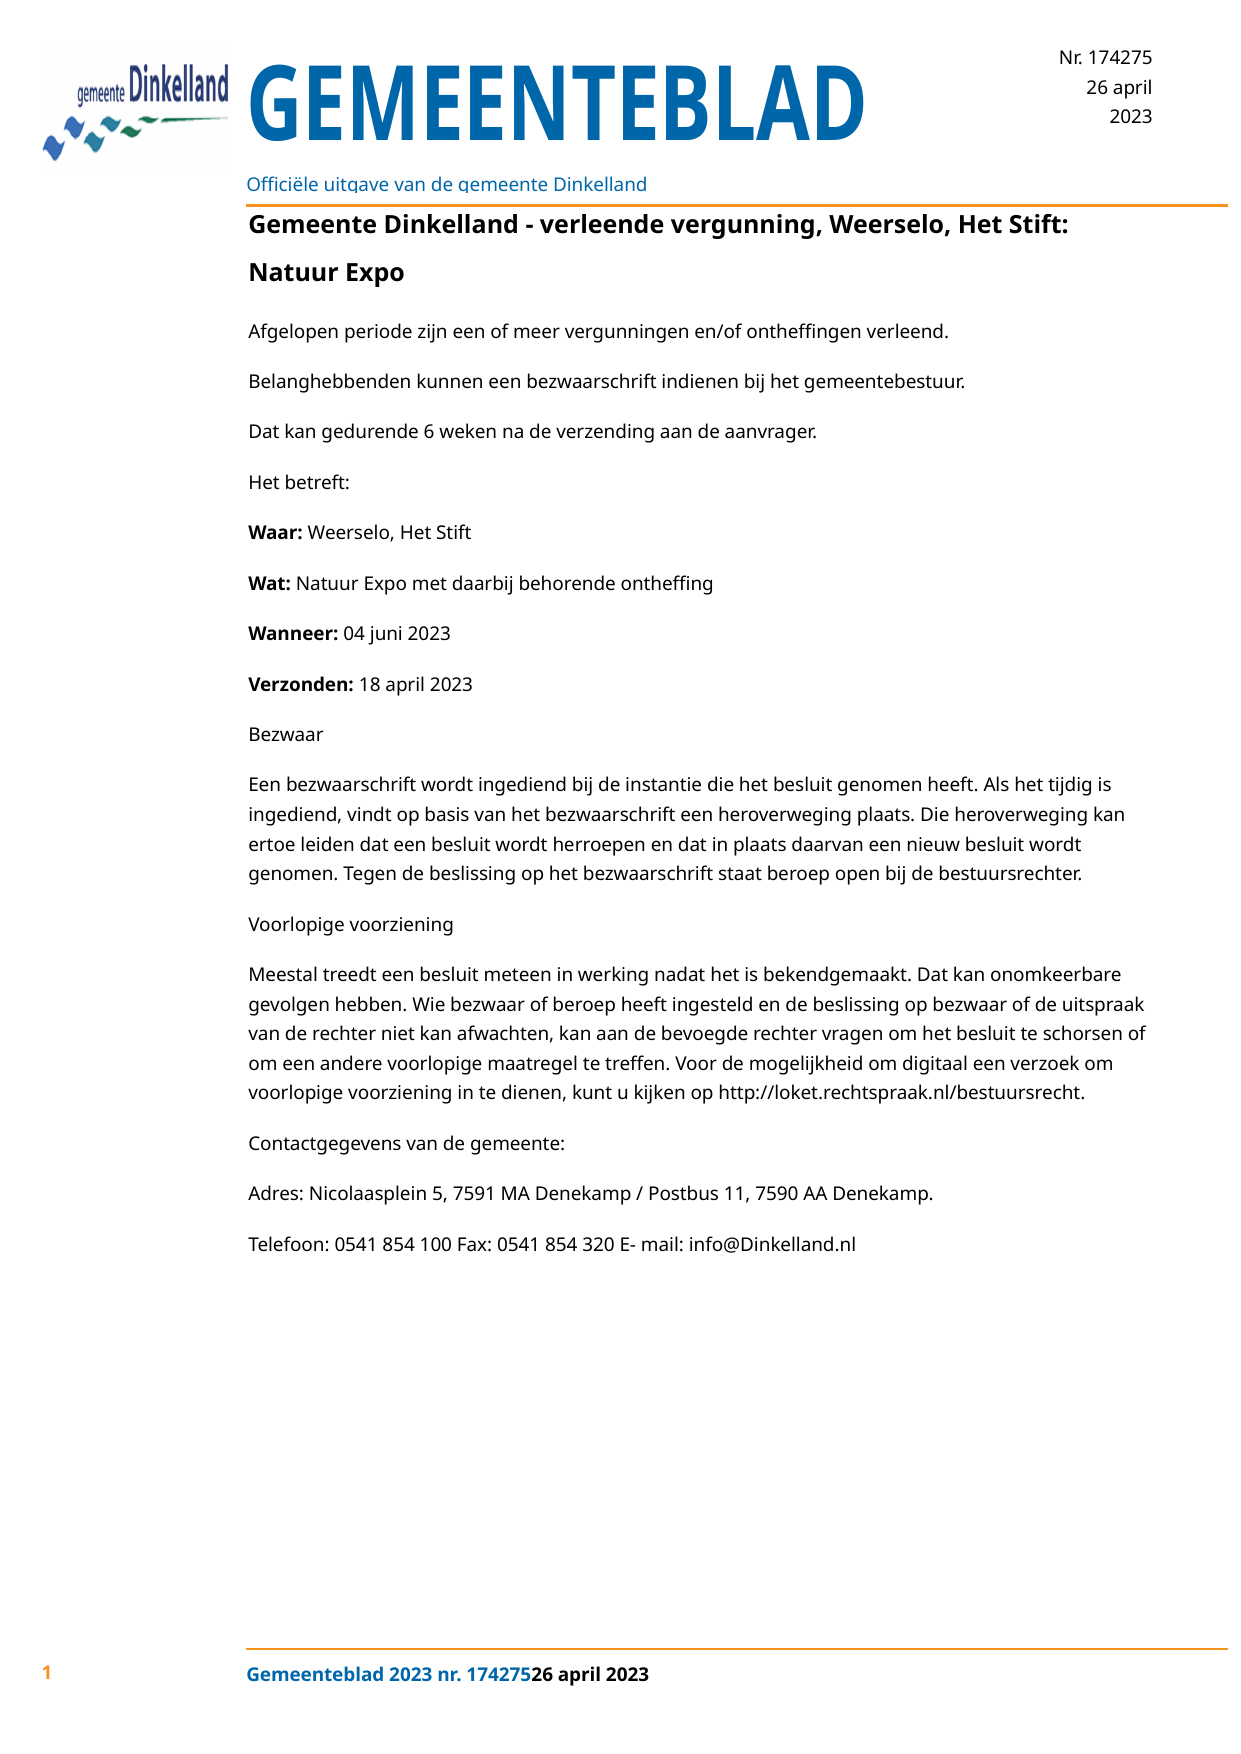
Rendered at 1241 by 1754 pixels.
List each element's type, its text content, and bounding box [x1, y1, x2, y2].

text Verzonden: 18 april 2023 [248, 671, 1152, 697]
text Gemeente Dinkelland - verleende vergunning, Weerselo, Het Stift: Natuur Expo [248, 207, 1152, 288]
text Dat kan gedurende 6 weken na de verzending aan de aanvrager. [248, 419, 1152, 444]
text Contactgegevens van de gemeente: [248, 1130, 1152, 1156]
text Telefoon: 0541 854 100 Fax: 0541 854 320 E- mail: info@Dinkelland.nl [248, 1231, 1152, 1257]
text Voorlopige voorziening [248, 911, 1152, 937]
picture [41, 47, 231, 172]
text Afgelopen periode zijn een of meer vergunningen en/of ontheffingen verleend. [248, 318, 1152, 344]
text Bezwaar [248, 721, 1152, 747]
text Wanneer: 04 juni 2023 [248, 620, 1152, 646]
text Wat: Natuur Expo met daarbij behorende ontheffing [248, 570, 1152, 596]
text Waar: Weerselo, Het Stift [248, 519, 1152, 545]
text Meestal treedt een besluit meteen in werking nadat het is bekendgemaakt. Dat kan onomkeerbare gevolgen hebben. Wie bezwaar of beroep heeft ingesteld en de beslissing op bezwaar of de uitspraak van de rechter niet kan afwachten, kan aan de bevoegde rechter vragen om het besluit te schorsen of om een andere voorlopige maatregel te treffen. Voor de mogelijkheid om digitaal een verzoek om voorlopige voorziening in te dienen, kunt u kijken op http://loket.rechtspraak.nl/bestuursrecht. [248, 961, 1152, 1105]
text Belanghebbenden kunnen een bezwaarschrift indienen bij het gemeentebestuur. [248, 368, 1152, 394]
text Adres: Nicolaasplein 5, 7591 MA Denekamp / Postbus 11, 7590 AA Denekamp. [248, 1180, 1152, 1206]
text Een bezwaarschrift wordt ingediend bij de instantie die het besluit genomen heeft. Als het tijdig is ingediend, vindt op basis van het bezwaarschrift een heroverweging plaats. Die heroverweging kan ertoe leiden dat een besluit wordt herroepen en dat in plaats daarvan een nieuw besluit wordt genomen. Tegen de beslissing op het bezwaarschrift staat beroep open bij de bestuursrechter. [248, 772, 1152, 886]
text Het betreft: [248, 469, 1152, 495]
